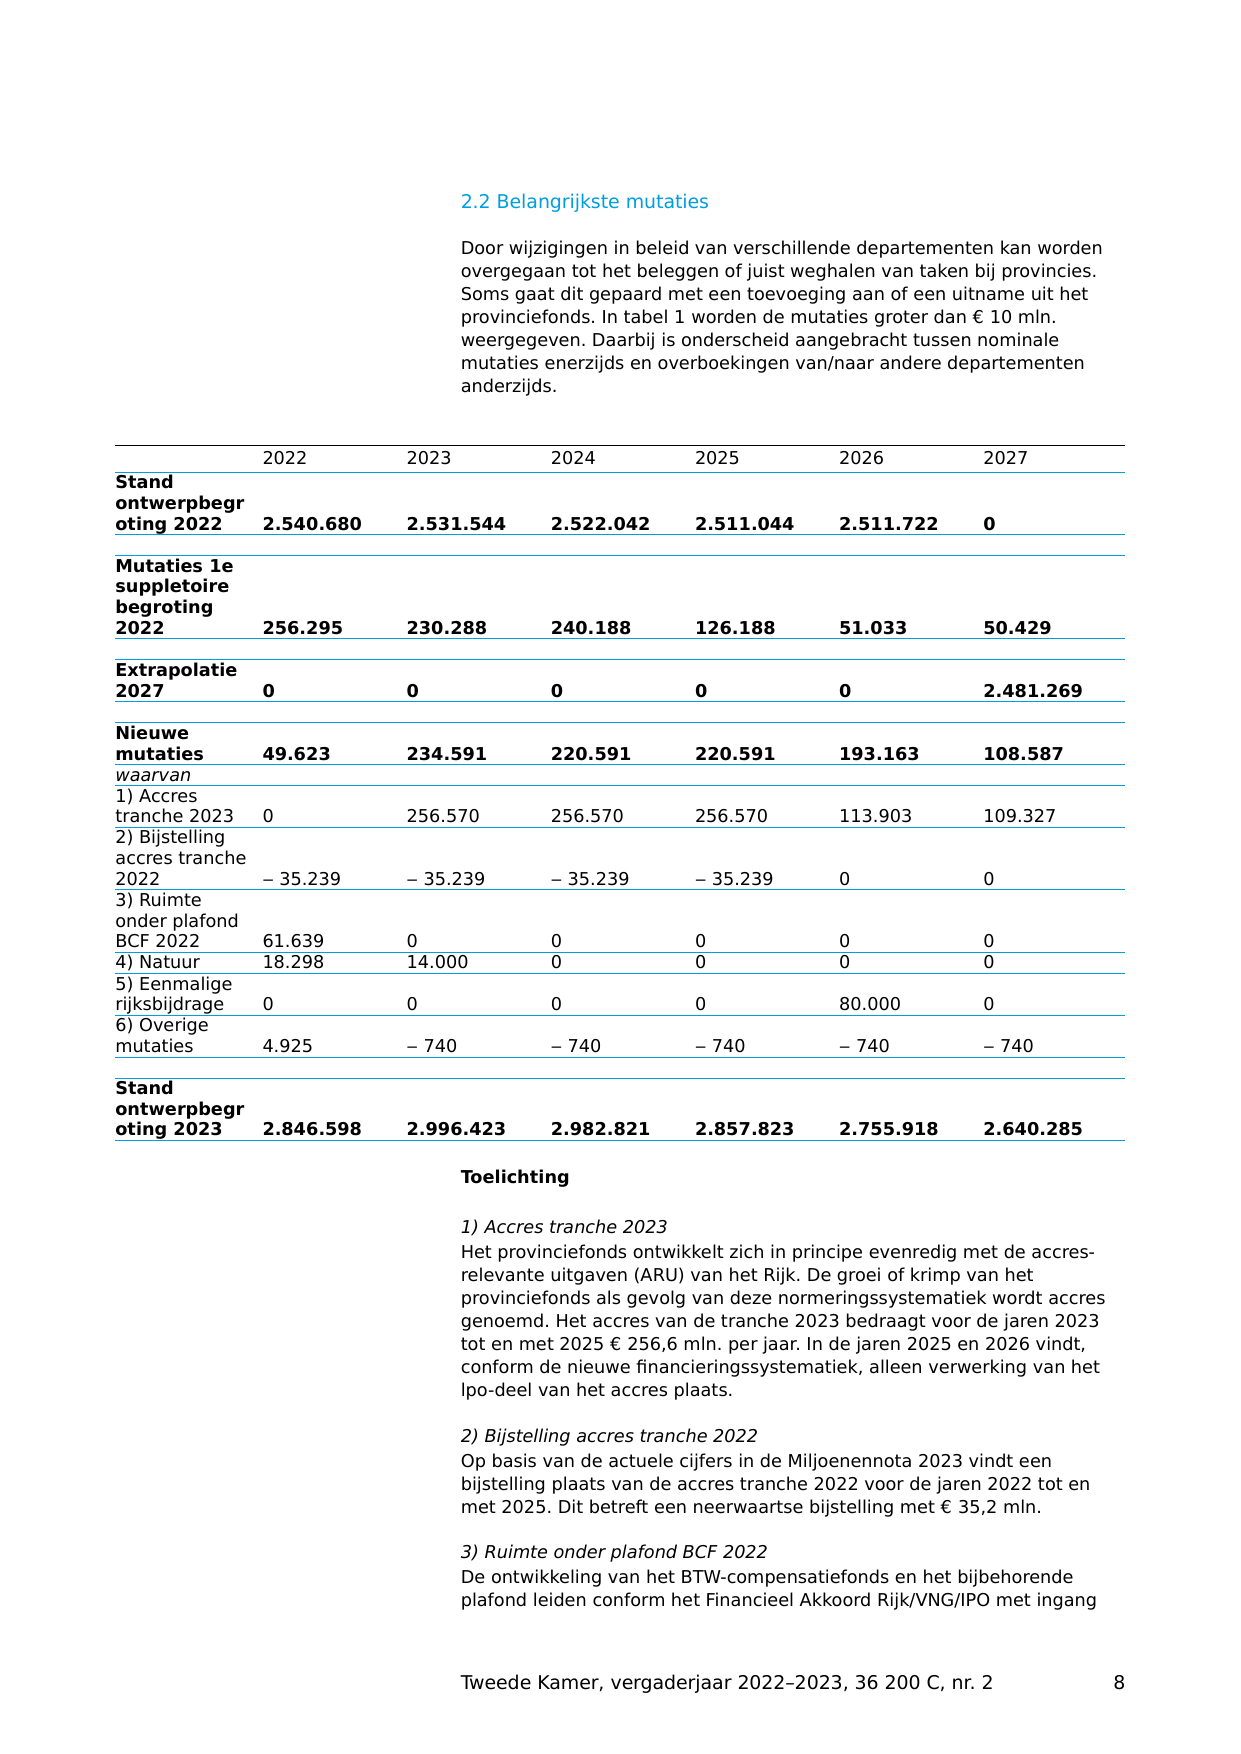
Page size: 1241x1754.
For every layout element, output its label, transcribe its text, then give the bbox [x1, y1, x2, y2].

table_cell [980, 1058, 1125, 1078]
table_cell Extrapolatie 2027 [115, 660, 259, 701]
table_cell [404, 702, 548, 722]
table_cell 0 [980, 890, 1125, 952]
table_cell 0 [692, 660, 836, 701]
table_cell [980, 639, 1125, 659]
table_cell [836, 765, 980, 785]
table_cell 0 [548, 974, 692, 1015]
table_cell ‒ 740 [404, 1016, 548, 1056]
table_cell waarvan [115, 765, 259, 785]
table_cell ‒ 740 [836, 1016, 980, 1056]
table_cell 256.570 [692, 786, 836, 827]
table_cell 2.982.821 [548, 1079, 692, 1140]
table_cell Nieuwe mutaties [115, 723, 259, 764]
table_cell [404, 639, 548, 659]
table_cell 2.857.823 [692, 1079, 836, 1140]
table_cell 4) Natuur [115, 953, 259, 973]
table_header Tabel 1 Belangrijkste uitgaven- en ontvangstenmutaties t.o.v. vorig jaar (bedragen x € 1.000) [115, 420, 1125, 445]
table_cell [692, 702, 836, 722]
table_cell 193.163 [836, 723, 980, 764]
table_cell 108.587 [980, 723, 1125, 764]
table_cell [836, 535, 980, 555]
table_cell 2.522.042 [548, 473, 692, 534]
table_cell 0 [548, 953, 692, 973]
table_cell 51.033 [836, 556, 980, 638]
table_cell Stand ontwerpbegroting 2023 [115, 1079, 259, 1140]
table_cell 61.639 [259, 890, 403, 952]
table_cell 0 [836, 953, 980, 973]
table_cell ‒ 35.239 [692, 828, 836, 889]
table_cell 220.591 [548, 723, 692, 764]
text Het provinciefonds ontwikkelt zich in principe evenredig met de accres-relevante uitgaven (ARU) van het Rijk. De groei of krimp van het provinciefonds als gevolg van deze normeringssystematiek wordt accres genoemd. Het accres van de tranche 2023 bedraagt voor de jaren 2023 tot en met 2025 € 256,6 mln. per jaar. In de jaren 2025 en 2026 vindt, conform de nieuwe financieringssystematiek, alleen verwerking van het lpo-deel van het accres plaats. [461, 1241, 1125, 1401]
table_cell 0 [259, 786, 403, 827]
table_cell 256.295 [259, 556, 403, 638]
table_cell 0 [548, 890, 692, 952]
text 3) Ruimte onder plafond BCF 2022 [461, 1541, 1125, 1563]
table_cell [692, 765, 836, 785]
table_cell [115, 639, 259, 659]
table_cell 0 [980, 828, 1125, 889]
table_cell 109.327 [980, 786, 1125, 827]
text De ontwikkeling van het BTW-compensatiefonds en het bijbehorende plafond leiden conform het Financieel Akkoord Rijk/VNG/IPO met ingang [461, 1566, 1125, 1611]
table_cell ‒ 35.239 [259, 828, 403, 889]
table_cell 2.511.722 [836, 473, 980, 534]
table_cell [548, 1058, 692, 1078]
text Op basis van de actuele cijfers in de Miljoenennota 2023 vindt een bijstelling plaats van de accres tranche 2022 voor de jaren 2022 tot en met 2025. Dit betreft een neerwaartse bijstelling met € 35,2 mln. [461, 1449, 1125, 1518]
table_cell 2024 [548, 446, 692, 472]
table_cell 4.925 [259, 1016, 403, 1056]
table_cell 2) Bijstelling accres tranche 2022 [115, 828, 259, 889]
table_cell 256.570 [548, 786, 692, 827]
text 1) Accres tranche 2023 [461, 1216, 1125, 1238]
table_cell [115, 1058, 259, 1078]
table_cell [980, 765, 1125, 785]
table_cell [404, 765, 548, 785]
table_cell 0 [692, 890, 836, 952]
table_cell 0 [404, 660, 548, 701]
text Door wijzigingen in beleid van verschillende departementen kan worden overgegaan tot het beleggen of juist weghalen van taken bij provincies. Soms gaat dit gepaard met een toevoeging aan of een uitname uit het provinciefonds. In tabel 1 worden de mutaties groter dan € 10 mln. weergegeven. Daarbij is onderscheid aangebracht tussen nominale mutaties enerzijds en overboekingen van/naar andere departementen anderzijds. [461, 236, 1125, 397]
text Toelichting [461, 1166, 1125, 1188]
table_cell 0 [836, 828, 980, 889]
table_cell 220.591 [692, 723, 836, 764]
table_cell Stand ontwerpbegroting 2022 [115, 473, 259, 534]
table_cell 2.640.285 [980, 1079, 1125, 1140]
table_cell 113.903 [836, 786, 980, 827]
title 2.2 Belangrijkste mutaties [461, 191, 1125, 213]
table_cell ‒ 740 [692, 1016, 836, 1056]
table_cell 230.288 [404, 556, 548, 638]
table_cell 2025 [692, 446, 836, 472]
table_cell 240.188 [548, 556, 692, 638]
table_cell [692, 639, 836, 659]
table_cell 0 [404, 890, 548, 952]
table_cell [692, 1058, 836, 1078]
table_cell 5) Eenmalige rijksbijdrage [115, 974, 259, 1015]
table_cell ‒ 740 [548, 1016, 692, 1056]
table_cell 2.846.598 [259, 1079, 403, 1140]
table_cell [548, 702, 692, 722]
table_cell 0 [836, 660, 980, 701]
table_cell [980, 535, 1125, 555]
table_cell 2022 [259, 446, 403, 472]
table_cell 0 [980, 473, 1125, 534]
table_cell 3) Ruimte onder plafond BCF 2022 [115, 890, 259, 952]
table_cell 14.000 [404, 953, 548, 973]
table_cell [548, 765, 692, 785]
table_cell 2.540.680 [259, 473, 403, 534]
table_cell 80.000 [836, 974, 980, 1015]
table_cell 6) Overige mutaties [115, 1016, 259, 1056]
table_cell 2.481.269 [980, 660, 1125, 701]
table_cell 0 [692, 974, 836, 1015]
table_cell [836, 1058, 980, 1078]
table_cell 49.623 [259, 723, 403, 764]
table_cell [980, 702, 1125, 722]
table_cell [259, 702, 403, 722]
table_cell 2027 [980, 446, 1125, 472]
table_cell [115, 446, 259, 472]
table_cell [259, 1058, 403, 1078]
table_cell [548, 639, 692, 659]
table_cell 256.570 [404, 786, 548, 827]
table_cell 0 [980, 974, 1125, 1015]
table_cell 0 [692, 953, 836, 973]
table_cell 2.996.423 [404, 1079, 548, 1140]
table_cell 18.298 [259, 953, 403, 973]
table_cell [115, 702, 259, 722]
table_cell Mutaties 1e suppletoire begroting 2022 [115, 556, 259, 638]
table_cell [404, 1058, 548, 1078]
table_cell [836, 639, 980, 659]
text 2) Bijstelling accres tranche 2022 [461, 1424, 1125, 1447]
table_cell 50.429 [980, 556, 1125, 638]
table_cell ‒ 740 [980, 1016, 1125, 1056]
table_cell 0 [259, 974, 403, 1015]
table_cell 2.755.918 [836, 1079, 980, 1140]
table_cell [259, 765, 403, 785]
table_cell 0 [259, 660, 403, 701]
table_cell 0 [980, 953, 1125, 973]
table_cell 126.188 [692, 556, 836, 638]
table_cell 0 [836, 890, 980, 952]
table_cell [692, 535, 836, 555]
table_cell ‒ 35.239 [548, 828, 692, 889]
table_cell [259, 535, 403, 555]
table_cell [259, 639, 403, 659]
table_cell 234.591 [404, 723, 548, 764]
table_cell 2026 [836, 446, 980, 472]
table_cell [404, 535, 548, 555]
table_cell 0 [404, 974, 548, 1015]
table_cell 1) Accres tranche 2023 [115, 786, 259, 827]
table_cell [836, 702, 980, 722]
table_cell [115, 535, 259, 555]
table_cell [548, 535, 692, 555]
table_cell 0 [548, 660, 692, 701]
table_cell 2.511.044 [692, 473, 836, 534]
table_cell ‒ 35.239 [404, 828, 548, 889]
table_cell 2023 [404, 446, 548, 472]
table_cell 2.531.544 [404, 473, 548, 534]
